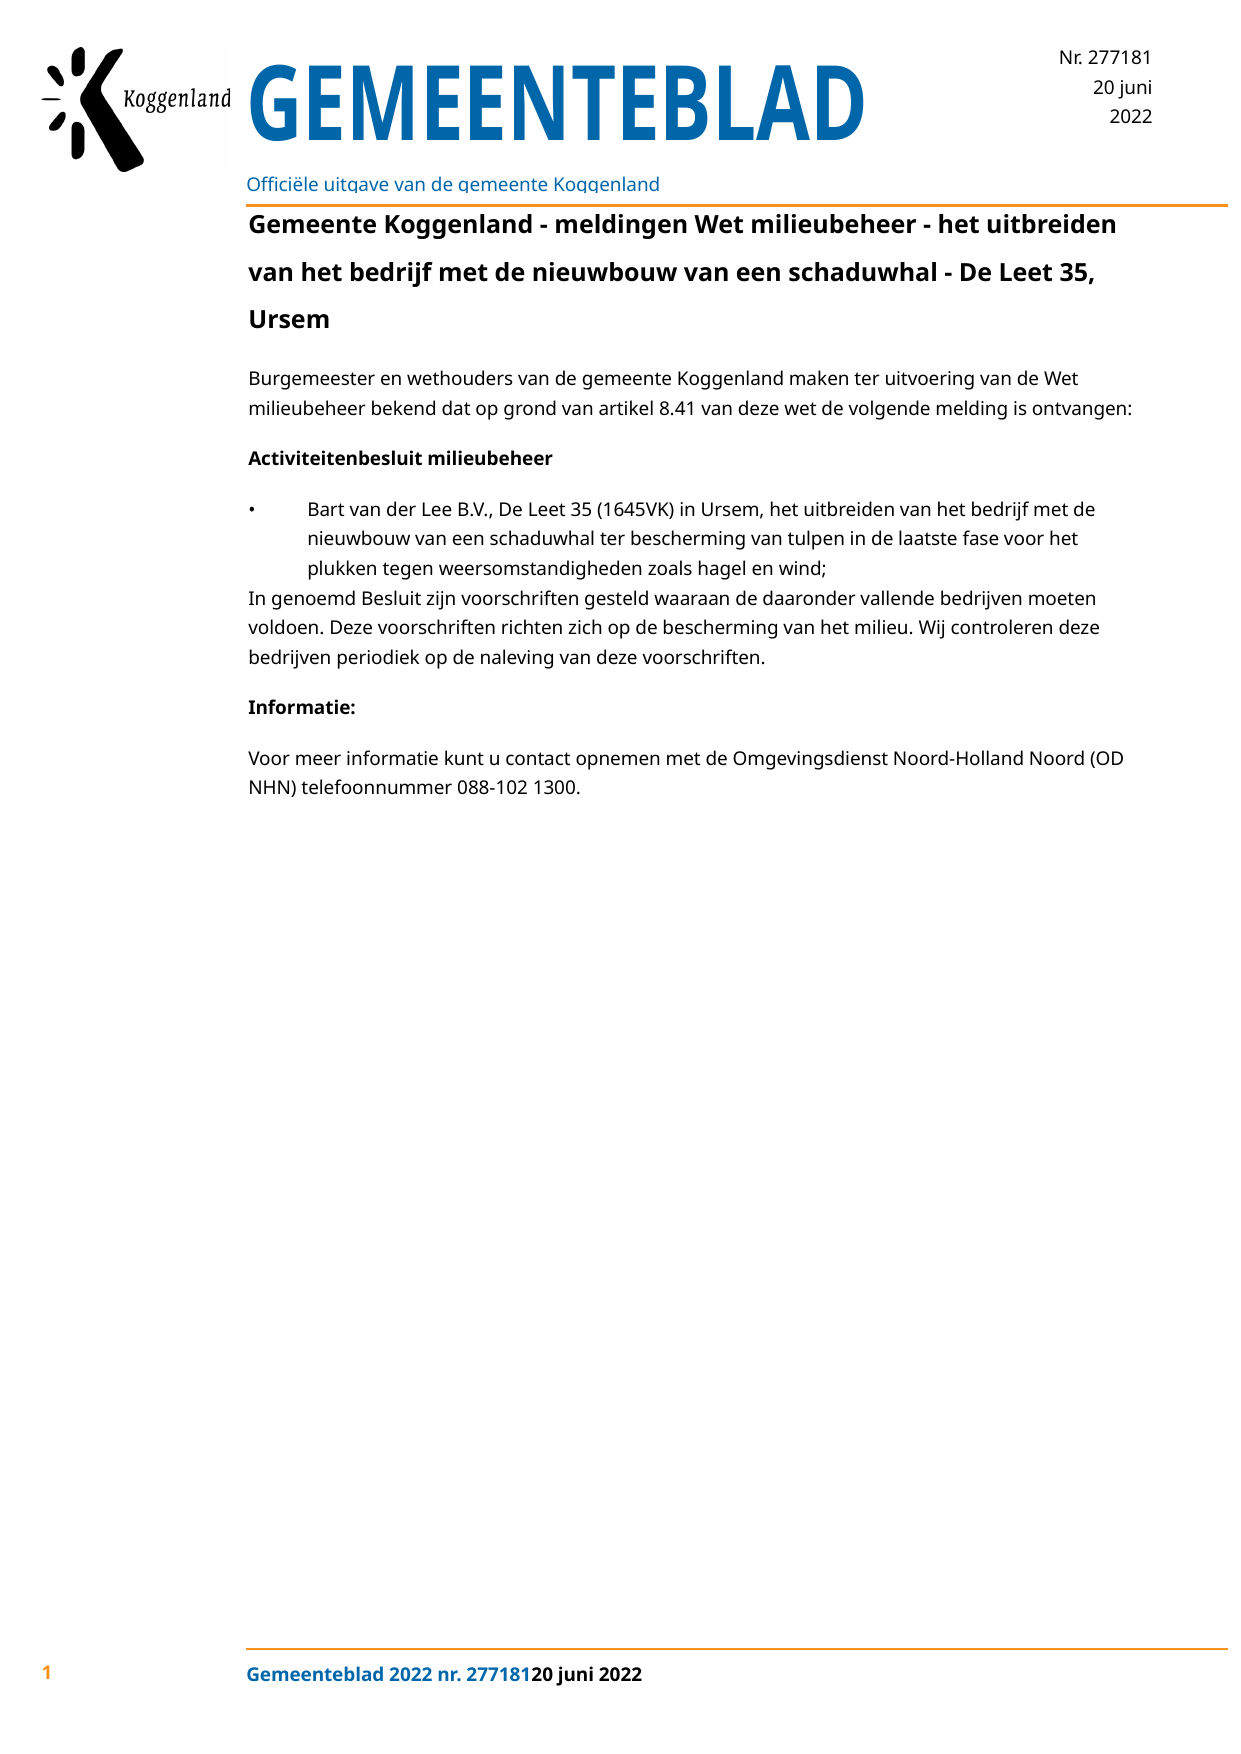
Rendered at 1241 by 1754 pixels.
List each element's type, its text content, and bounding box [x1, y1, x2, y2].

list Bart van der Lee B.V., De Leet 35 (1645VK) in Ursem, het uitbreiden van het bedrijf met de nieuwbouw van een schaduwhal ter bescherming van tulpen in de laatste fase voor het plukken tegen weersomstandigheden zoals hagel en wind; [248, 496, 1152, 581]
text Informatie: [248, 694, 1152, 720]
text Voor meer informatie kunt u contact opnemen met de Omgevingsdienst Noord-Holland Noord (OD NHN) telefoonnummer 088-102 1300. [248, 745, 1152, 800]
picture [41, 47, 231, 172]
text Burgemeester en wethouders van de gemeente Koggenland maken ter uitvoering van de Wet milieubeheer bekend dat op grond van artikel 8.41 van deze wet de volgende melding is ontvangen: [248, 366, 1152, 421]
text Gemeente Koggenland - meldingen Wet milieubeheer - het uitbreiden van het bedrijf met de nieuwbouw van een schaduwhal - De Leet 35, Ursem [248, 207, 1152, 336]
text In genoemd Besluit zijn voorschriften gesteld waaraan de daaronder vallende bedrijven moeten voldoen. Deze voorschriften richten zich op de bescherming van het milieu. Wij controleren deze bedrijven periodiek op de naleving van deze voorschriften. [248, 585, 1152, 669]
text Activiteitenbesluit milieubeheer [248, 446, 1152, 471]
